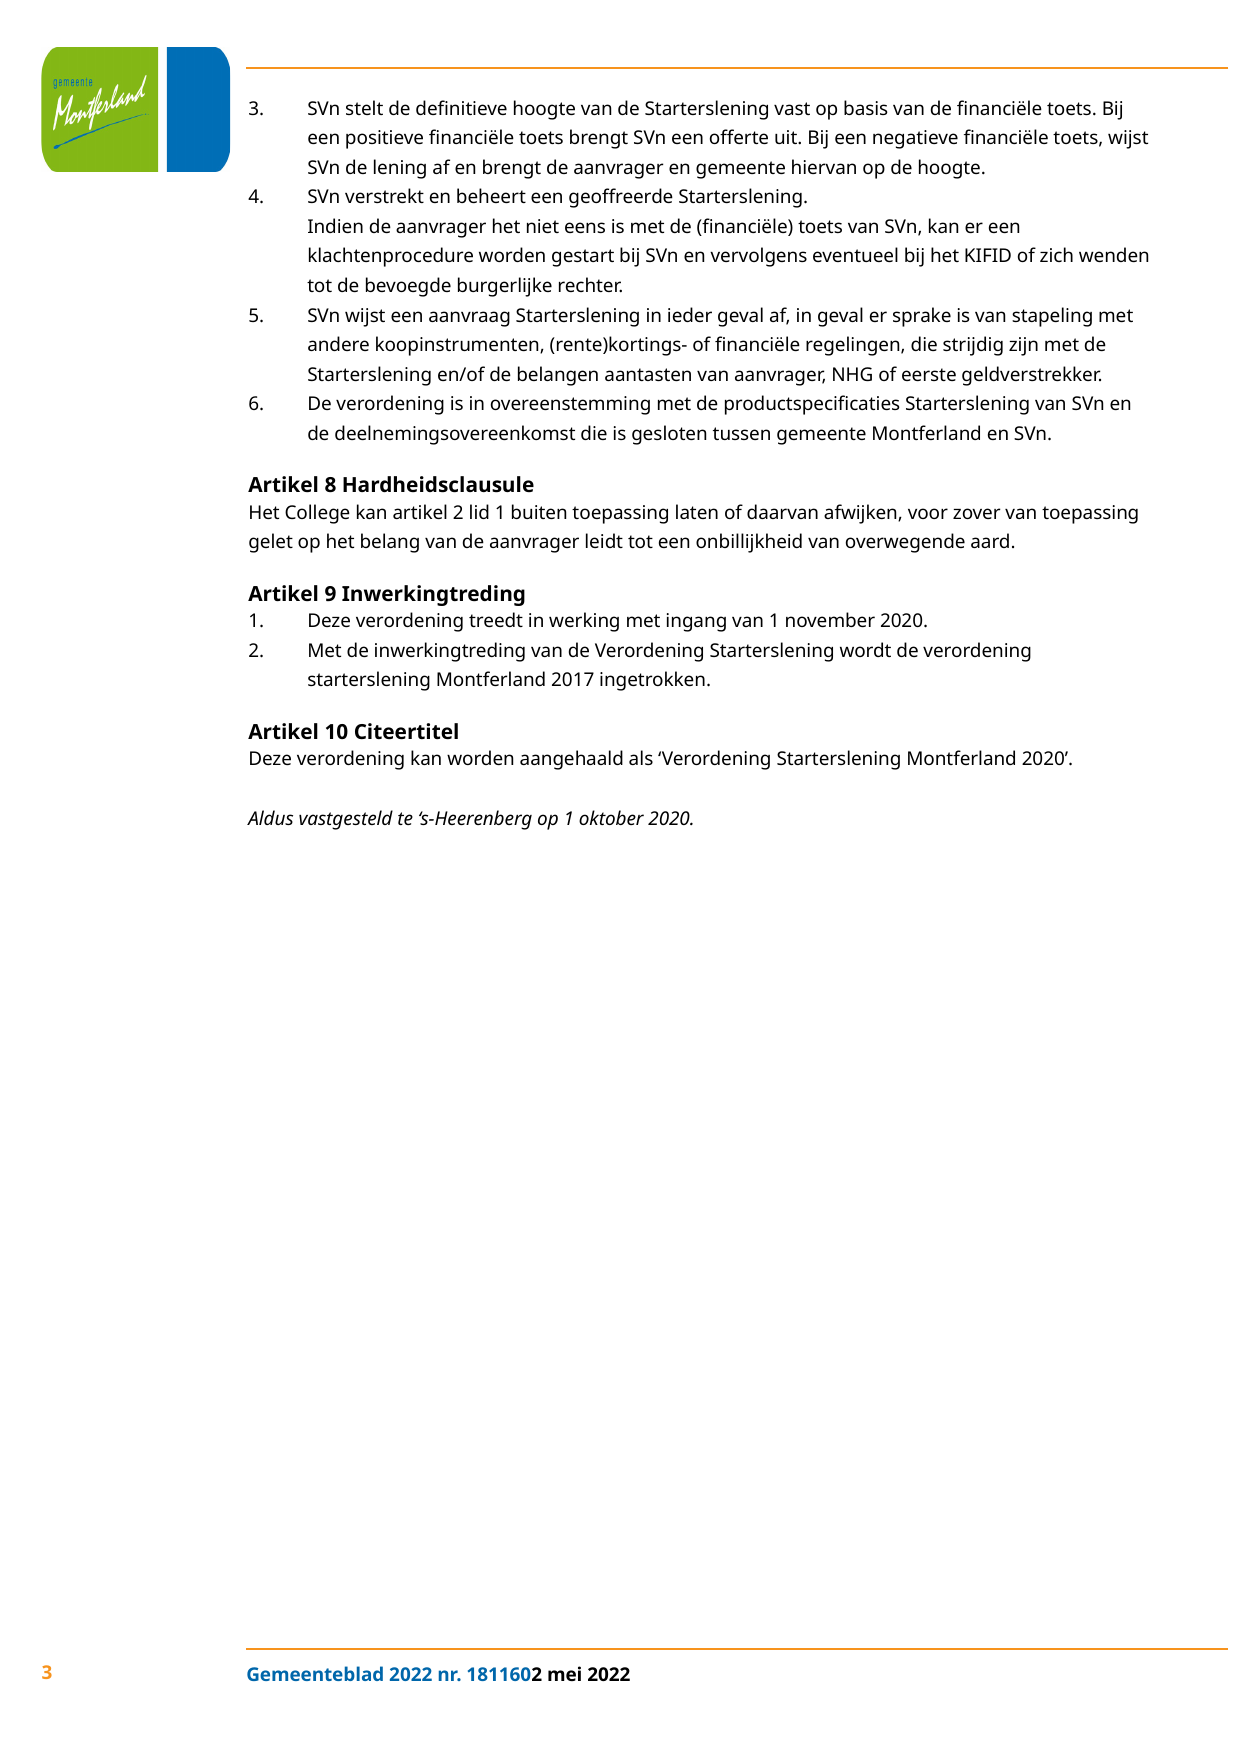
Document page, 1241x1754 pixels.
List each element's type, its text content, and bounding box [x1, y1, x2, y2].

list SVn wijst een aanvraag Starterslening in ieder geval af, in geval er sprake is van stapeling met andere koopinstrumenten, (rente)kortings- of financiële regelingen, die strijdig zijn met de Starterslening en/of de belangen aantasten van aanvrager, NHG of eerste geldverstrekker. [248, 302, 1152, 387]
list SVn stelt de definitieve hoogte van de Starterslening vast op basis van de financiële toets. Bij een positieve financiële toets brengt SVn een offerte uit. Bij een negatieve financiële toets, wijst SVn de lening af en brengt de aanvrager en gemeente hiervan op de hoogte. [248, 95, 1152, 180]
list Met de inwerkingtreding van de Verordening Starterslening wordt de verordening starterslening Montferland 2017 ingetrokken. [248, 637, 1152, 692]
text Artikel 8 Hardheidsclausule [248, 471, 1152, 499]
list Indien de aanvrager het niet eens is met de (financiële) toets van SVn, kan er een klachtenprocedure worden gestart bij SVn en vervolgens eventueel bij het KIFID of zich wenden tot de bevoegde burgerlijke rechter. [248, 213, 1152, 298]
list De verordening is in overeenstemming met de productspecificaties Starterslening van SVn en de deelnemingsovereenkomst die is gesloten tussen gemeente Montferland en SVn. [248, 391, 1152, 446]
list SVn verstrekt en beheert een geoffreerde Starterslening. [248, 183, 1152, 209]
text Aldus vastgesteld te ‘s-Heerenberg op 1 oktober 2020. [248, 805, 1152, 830]
text Artikel 9 Inwerkingtreding [248, 579, 1152, 607]
text Artikel 10 Citeertitel [248, 717, 1152, 746]
text Deze verordening kan worden aangehaald als ‘Verordening Starterslening Montferland 2020’. [248, 746, 1152, 771]
picture [41, 47, 231, 172]
list Deze verordening treedt in werking met ingang van 1 november 2020. [248, 607, 1152, 633]
text Het College kan artikel 2 lid 1 buiten toepassing laten of daarvan afwijken, voor zover van toepassing gelet op het belang van de aanvrager leidt tot een onbillijkheid van overwegende aard. [248, 499, 1152, 554]
